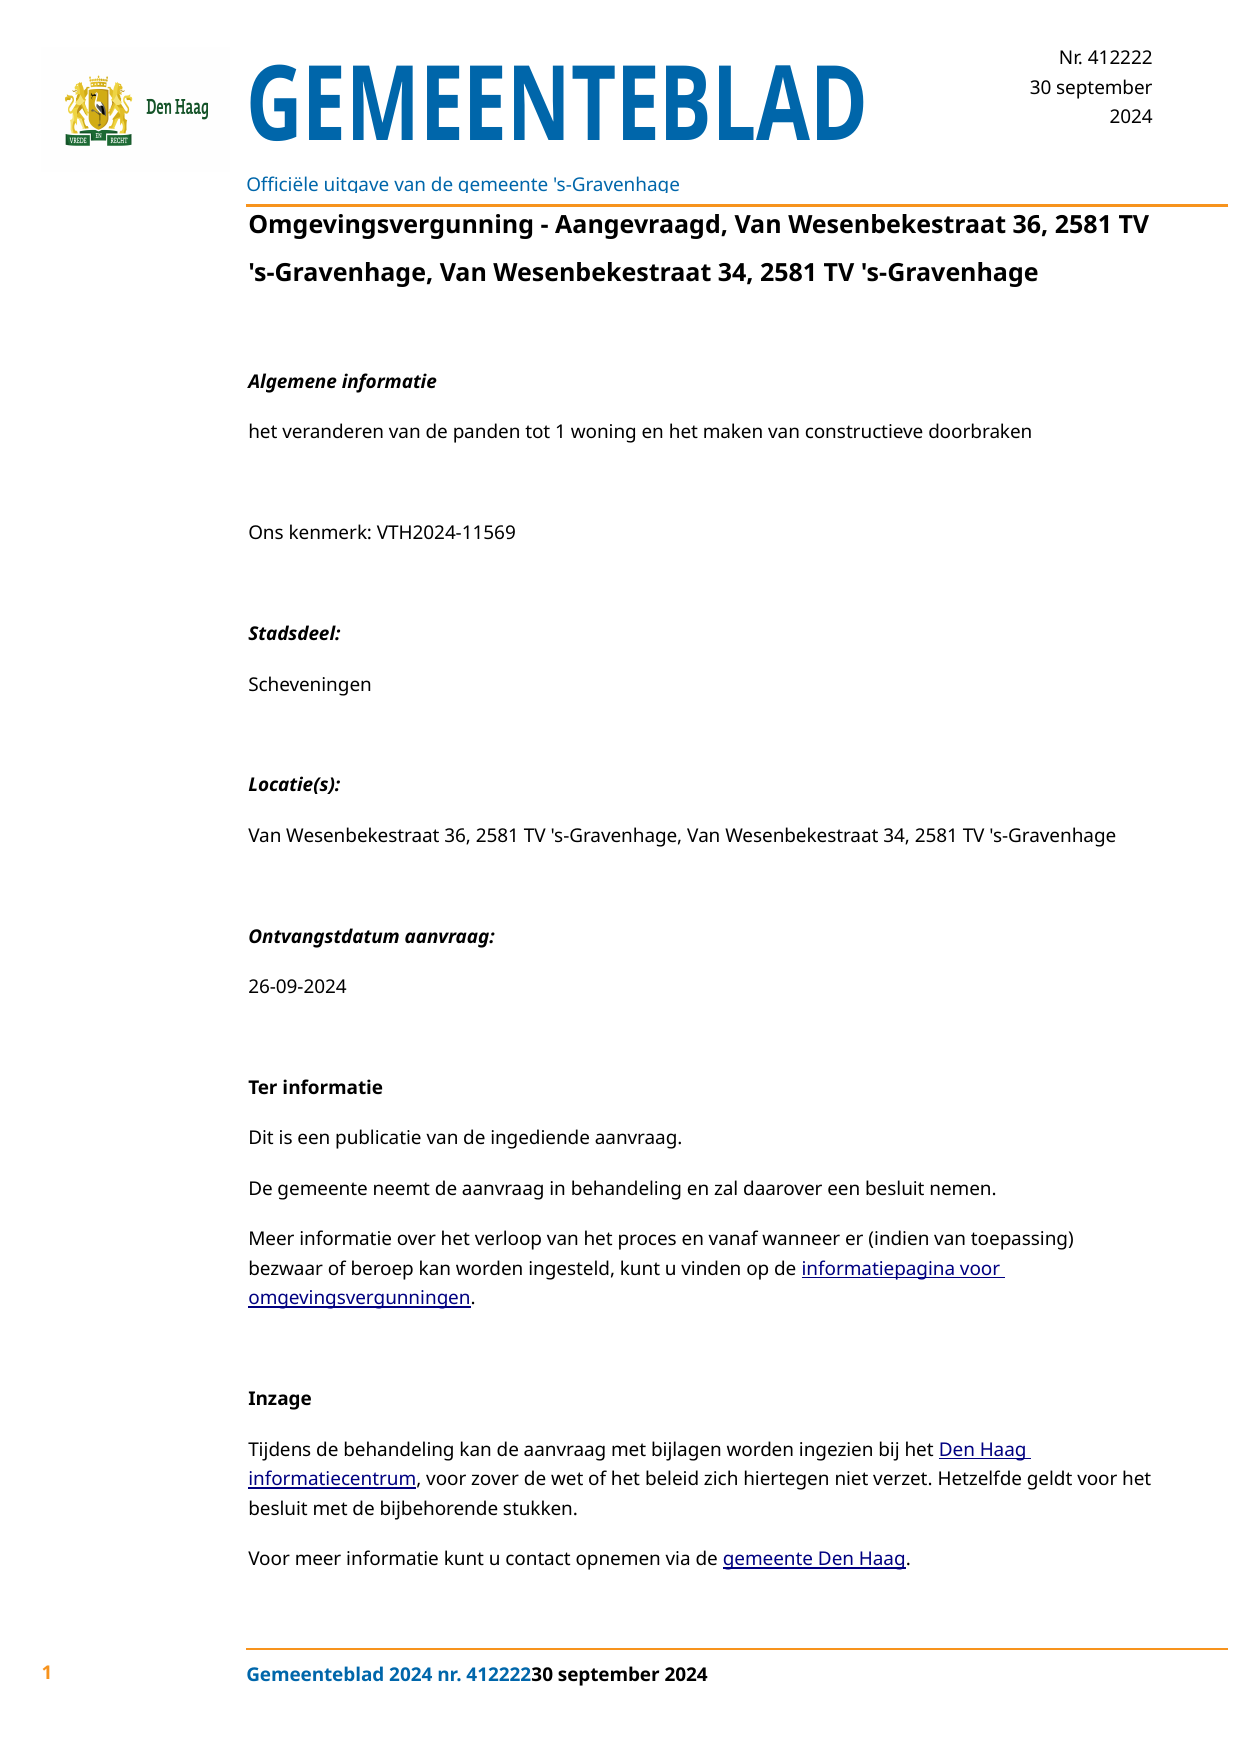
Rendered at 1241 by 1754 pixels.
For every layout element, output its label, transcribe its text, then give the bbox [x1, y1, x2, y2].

text Meer informatie over het verloop van het proces en vanaf wanneer er (indien van toepassing) bezwaar of beroep kan worden ingesteld, kunt u vinden op de informatiepagina voor omgevingsvergunningen. [248, 1225, 1152, 1310]
text Van Wesenbekestraat 36, 2581 TV 's-Gravenhage, Van Wesenbekestraat 34, 2581 TV 's-Gravenhage [248, 822, 1152, 848]
text het veranderen van de panden tot 1 woning en het maken van constructieve doorbraken [248, 419, 1152, 444]
text Ter informatie [248, 1074, 1152, 1100]
text Tijdens de behandeling kan de aanvraag met bijlagen worden ingezien bij het Den Haag informatiecentrum, voor zover de wet of het beleid zich hiertegen niet verzet. Hetzelfde geldt voor het besluit met de bijbehorende stukken. [248, 1436, 1152, 1521]
text Ons kenmerk: VTH2024-11569 [248, 519, 1152, 545]
text Algemene informatie [248, 368, 1152, 394]
text Stadsdeel: [248, 620, 1152, 646]
text Omgevingsvergunning - Aangevraagd, Van Wesenbekestraat 36, 2581 TV 's-Gravenhage, Van Wesenbekestraat 34, 2581 TV 's-Gravenhage [248, 207, 1152, 288]
picture [41, 47, 231, 172]
text 26-09-2024 [248, 973, 1152, 999]
text Inzage [248, 1385, 1152, 1411]
text Locatie(s): [248, 772, 1152, 797]
text Ontvangstdatum aanvraag: [248, 923, 1152, 949]
text De gemeente neemt de aanvraag in behandeling en zal daarover een besluit nemen. [248, 1175, 1152, 1201]
text Scheveningen [248, 671, 1152, 697]
text Dit is een publicatie van de ingediende aanvraag. [248, 1124, 1152, 1150]
text Voor meer informatie kunt u contact opnemen via de gemeente Den Haag. [248, 1545, 1152, 1571]
